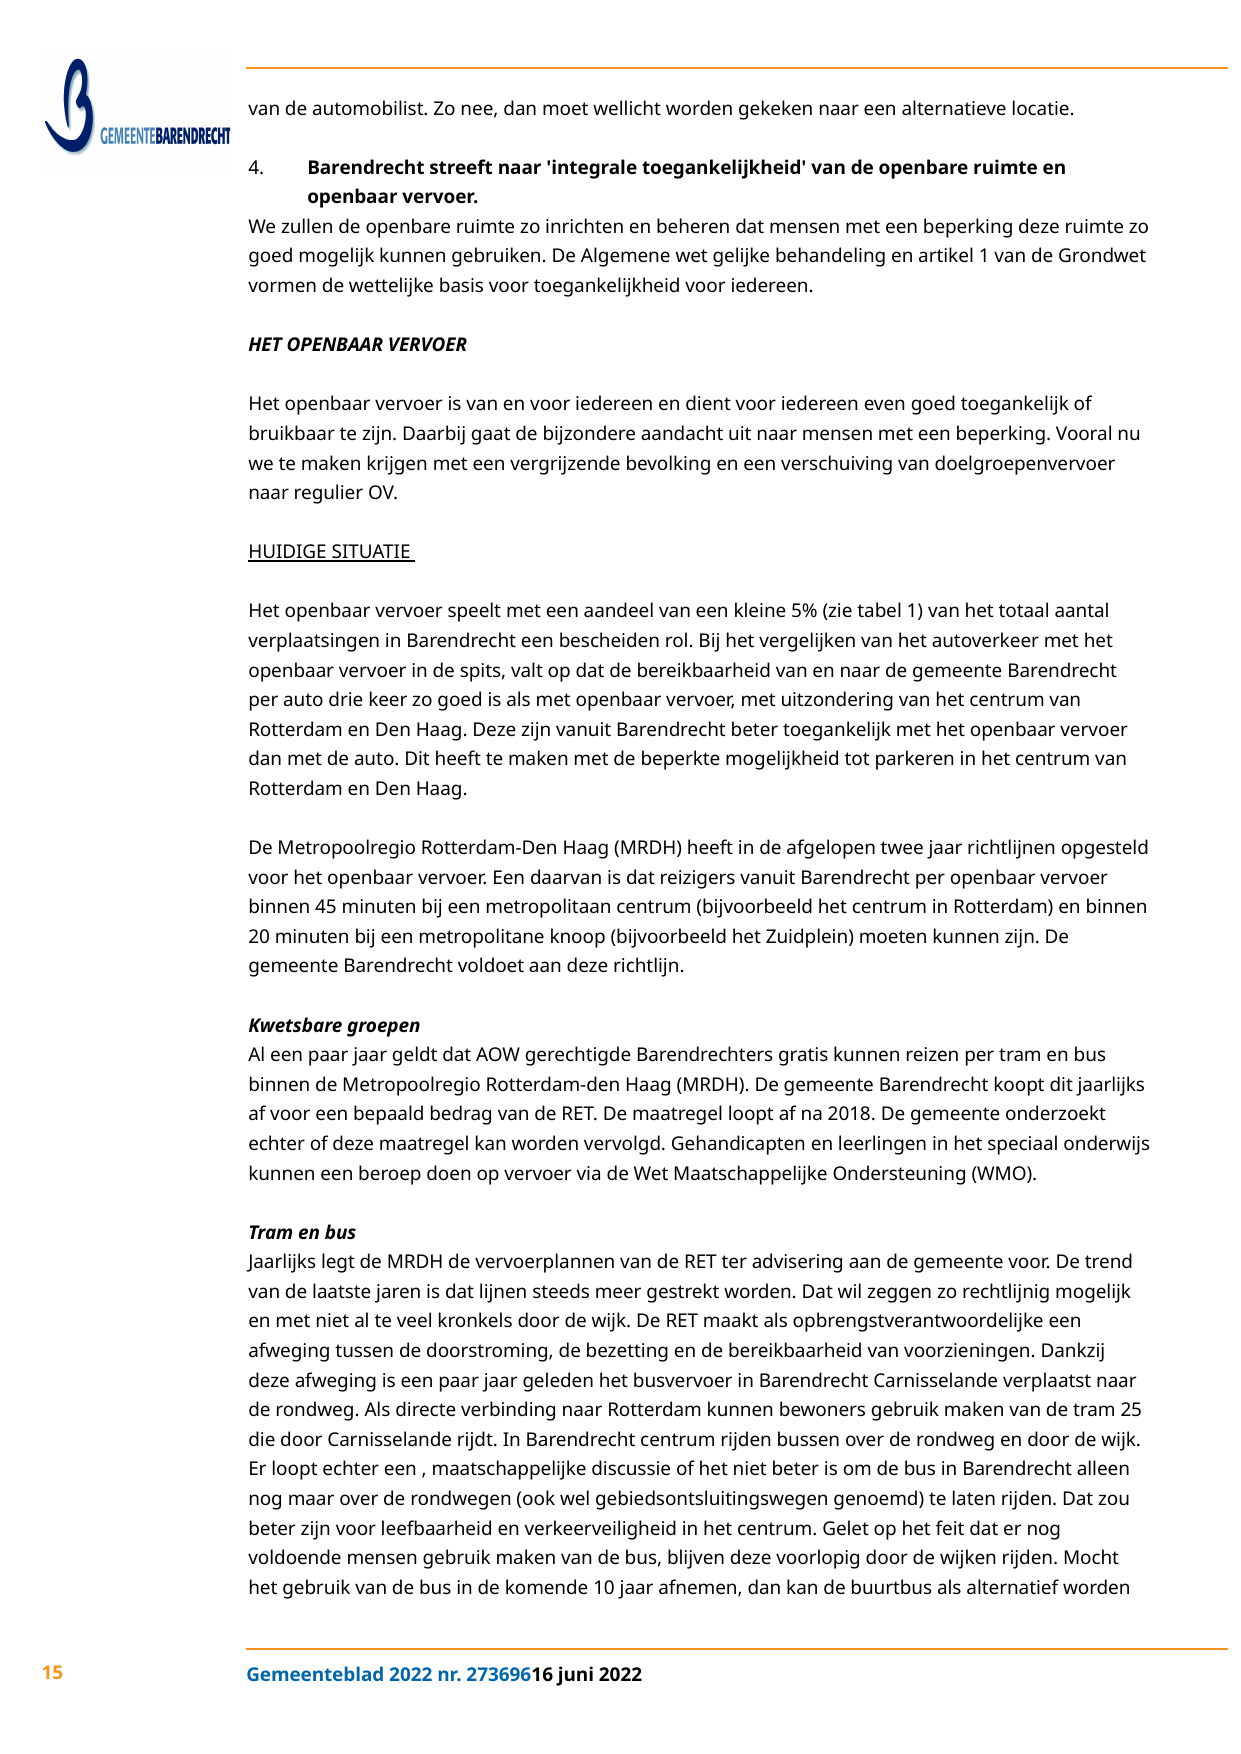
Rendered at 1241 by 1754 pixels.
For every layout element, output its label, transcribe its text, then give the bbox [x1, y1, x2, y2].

text Het openbaar vervoer speelt met een aandeel van een kleine 5% (zie tabel 1) van het totaal aantal verplaatsingen in Barendrecht een bescheiden rol. Bij het vergelijken van het autoverkeer met het openbaar vervoer in de spits, valt op dat de bereikbaarheid van en naar de gemeente Barendrecht per auto drie keer zo goed is als met openbaar vervoer, met uitzondering van het centrum van Rotterdam en Den Haag. Deze zijn vanuit Barendrecht beter toegankelijk met het openbaar vervoer dan met de auto. Dit heeft te maken met de beperkte mogelijkheid tot parkeren in het centrum van Rotterdam en Den Haag. [248, 598, 1152, 801]
text We zullen de openbare ruimte zo inrichten en beheren dat mensen met een beperking deze ruimte zo goed mogelijk kunnen gebruiken. De Algemene wet gelijke behandeling en artikel 1 van de Grondwet vormen de wettelijke basis voor toegankelijkheid voor iedereen. [248, 213, 1152, 298]
text Tram en bus [248, 1219, 1152, 1245]
text Kwetsbare groepen [248, 1012, 1152, 1038]
text HUIDIGE SITUATIE [248, 538, 1152, 564]
text Al een paar jaar geldt dat AOW gerechtigde Barendrechters gratis kunnen reizen per tram en bus binnen de Metropoolregio Rotterdam-den Haag (MRDH). De gemeente Barendrecht koopt dit jaarlijks af voor een bepaald bedrag van de RET. De maatregel loopt af na 2018. De gemeente onderzoekt echter of deze maatregel kan worden vervolgd. Gehandicapten en leerlingen in het speciaal onderwijs kunnen een beroep doen op vervoer via de Wet Maatschappelijke Ondersteuning (WMO). [248, 1041, 1152, 1186]
picture [41, 47, 231, 172]
text van de automobilist. Zo nee, dan moet wellicht worden gekeken naar een alternatieve locatie. [248, 95, 1152, 121]
text HET OPENBAAR VERVOER [248, 331, 1152, 357]
list Barendrecht streeft naar 'integrale toegankelijkheid' van de openbare ruimte en openbaar vervoer. [248, 154, 1152, 209]
text De Metropoolregio Rotterdam-Den Haag (MRDH) heeft in de afgelopen twee jaar richtlijnen opgesteld voor het openbaar vervoer. Een daarvan is dat reizigers vanuit Barendrecht per openbaar vervoer binnen 45 minuten bij een metropolitaan centrum (bijvoorbeeld het centrum in Rotterdam) en binnen 20 minuten bij een metropolitane knoop (bijvoorbeeld het Zuidplein) moeten kunnen zijn. De gemeente Barendrecht voldoet aan deze richtlijn. [248, 834, 1152, 978]
text Jaarlijks legt de MRDH de vervoerplannen van de RET ter advisering aan de gemeente voor. De trend van de laatste jaren is dat lijnen steeds meer gestrekt worden. Dat wil zeggen zo rechtlijnig mogelijk en met niet al te veel kronkels door de wijk. De RET maakt als opbrengstverantwoordelijke een afweging tussen de doorstroming, de bezetting en de bereikbaarheid van voorzieningen. Dankzij deze afweging is een paar jaar geleden het busvervoer in Barendrecht Carnisselande verplaatst naar de rondweg. Als directe verbinding naar Rotterdam kunnen bewoners gebruik maken van de tram 25 die door Carnisselande rijdt. In Barendrecht centrum rijden bussen over de rondweg en door de wijk. Er loopt echter een , maatschappelijke discussie of het niet beter is om de bus in Barendrecht alleen nog maar over de rondwegen (ook wel gebiedsontsluitingswegen genoemd) te laten rijden. Dat zou beter zijn voor leefbaarheid en verkeerveiligheid in het centrum. Gelet op het feit dat er nog voldoende mensen gebruik maken van de bus, blijven deze voorlopig door de wijken rijden. Mocht het gebruik van de bus in de komende 10 jaar afnemen, dan kan de buurtbus als alternatief worden [248, 1248, 1152, 1600]
text Het openbaar vervoer is van en voor iedereen en dient voor iedereen even goed toegankelijk of bruikbaar te zijn. Daarbij gaat de bijzondere aandacht uit naar mensen met een beperking. Vooral nu we te maken krijgen met een vergrijzende bevolking en een verschuiving van doelgroepenvervoer naar regulier OV. [248, 391, 1152, 505]
